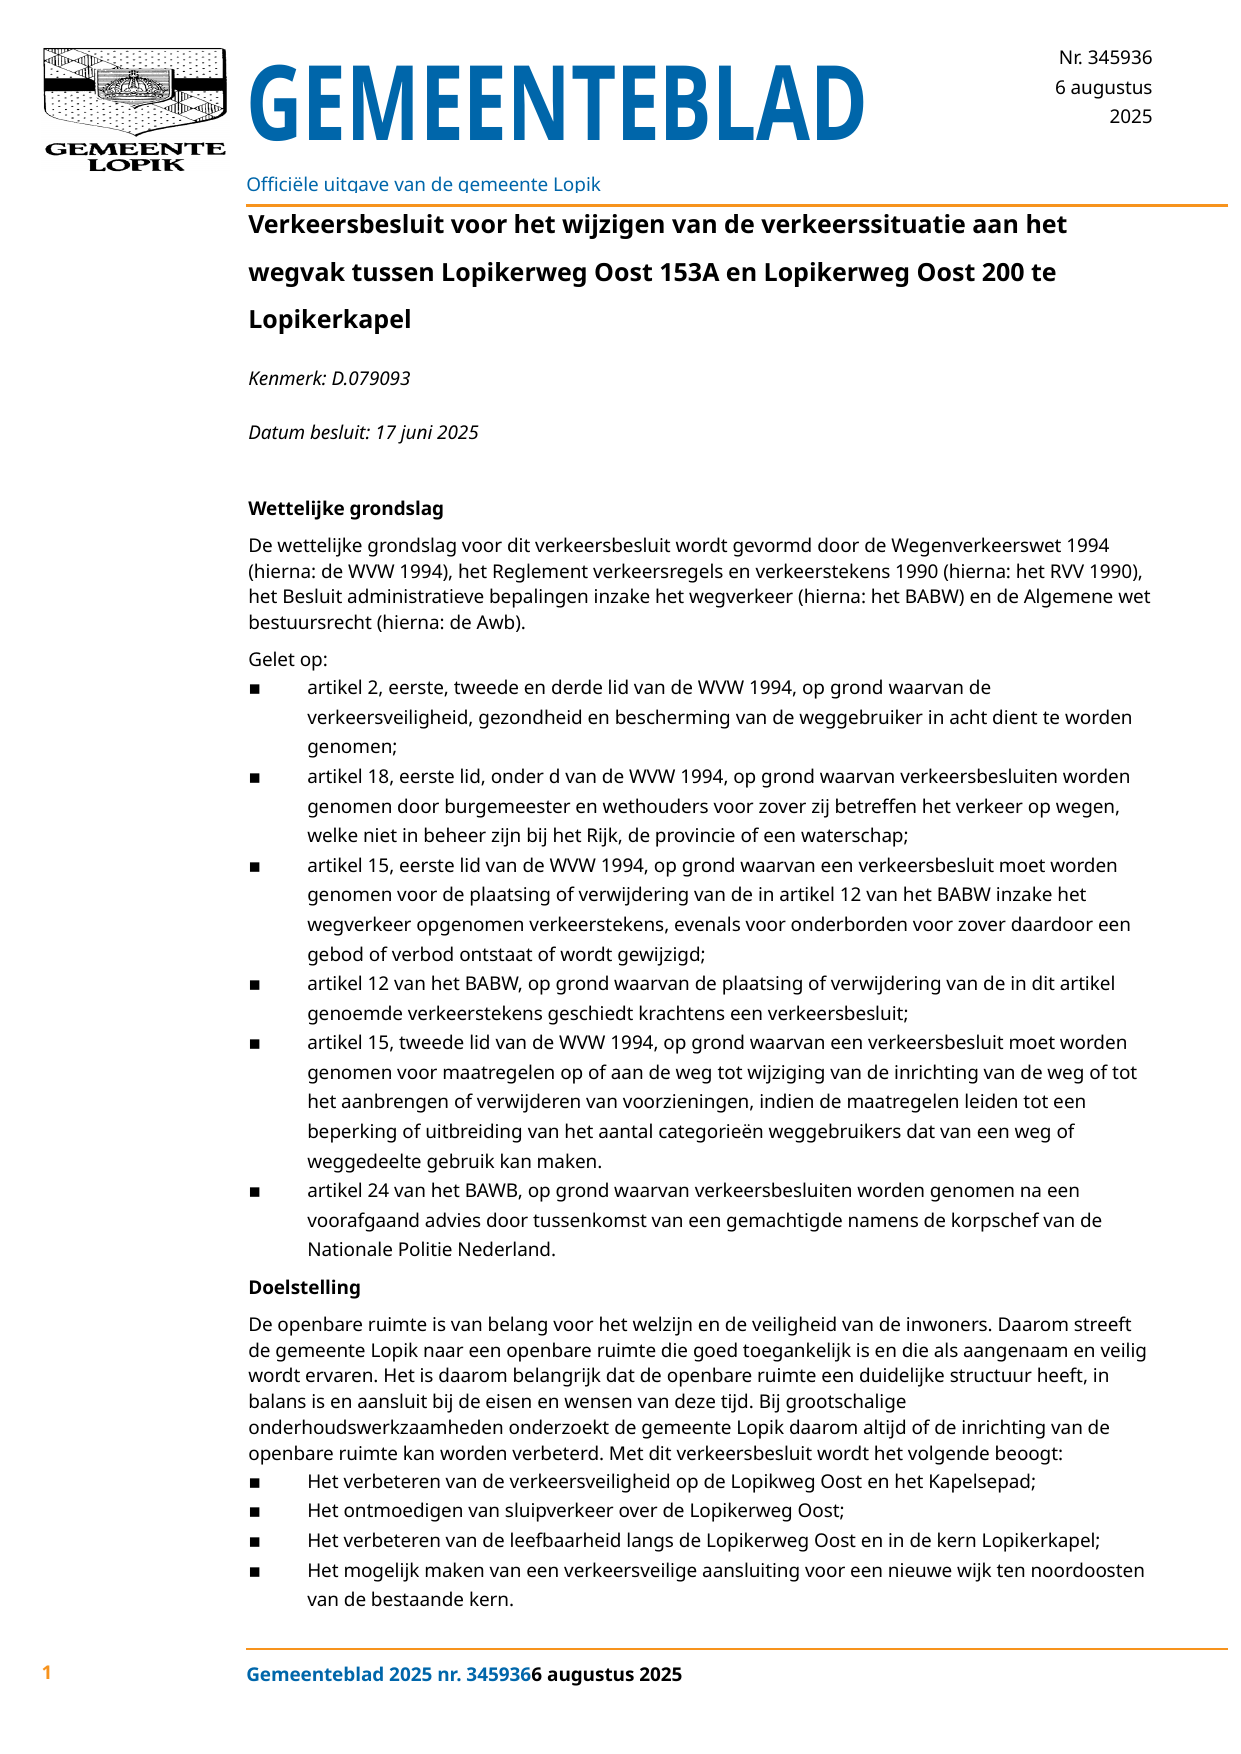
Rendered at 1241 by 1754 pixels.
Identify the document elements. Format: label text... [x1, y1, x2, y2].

list artikel 2, eerste, tweede en derde lid van de WVW 1994, op grond waarvan de verkeersveiligheid, gezondheid en bescherming van de weggebruiker in acht dient te worden genomen; [248, 674, 1152, 759]
text Wettelijke grondslag [248, 496, 1152, 521]
text De wettelijke grondslag voor dit verkeersbesluit wordt gevormd door de Wegenverkeerswet 1994 (hierna: de WVW 1994), het Reglement verkeersregels en verkeerstekens 1990 (hierna: het RVV 1990), het Besluit administratieve bepalingen inzake het wegverkeer (hierna: het BABW) en de Algemene wet bestuursrecht (hierna: de Awb). [248, 532, 1152, 635]
list Het verbeteren van de leefbaarheid langs de Lopikerweg Oost en in de kern Lopikerkapel; [248, 1527, 1152, 1553]
text Doelstelling [248, 1274, 1152, 1300]
list Het mogelijk maken van een verkeersveilige aansluiting voor een nieuwe wijk ten noordoosten van de bestaande kern. [248, 1557, 1152, 1612]
list artikel 15, eerste lid van de WVW 1994, op grond waarvan een verkeersbesluit moet worden genomen voor de plaatsing of verwijdering van de in artikel 12 van het BABW inzake het wegverkeer opgenomen verkeerstekens, evenals voor onderborden voor zover daardoor een gebod of verbod ontstaat of wordt gewijzigd; [248, 852, 1152, 966]
list Het verbeteren van de verkeersveiligheid op de Lopikweg Oost en het Kapelsepad; [248, 1468, 1152, 1494]
text De openbare ruimte is van belang voor het welzijn en de veiligheid van de inwoners. Daarom streeft de gemeente Lopik naar een openbare ruimte die goed toegankelijk is en die als aangenaam en veilig wordt ervaren. Het is daarom belangrijk dat de openbare ruimte een duidelijke structuur heeft, in balans is en aansluit bij de eisen en wensen van deze tijd. Bij grootschalige onderhoudswerkzaamheden onderzoekt de gemeente Lopik daarom altijd of de inrichting van de openbare ruimte kan worden verbeterd. Met dit verkeersbesluit wordt het volgende beoogt: [248, 1311, 1152, 1466]
list artikel 24 van het BAWB, op grond waarvan verkeersbesluiten worden genomen na een voorafgaand advies door tussenkomst van een gemachtigde namens de korpschef van de Nationale Politie Nederland. [248, 1177, 1152, 1262]
text Gelet op: [248, 646, 1152, 672]
text Kenmerk: D.079093 [248, 366, 1152, 391]
picture [41, 47, 231, 172]
list artikel 12 van het BABW, op grond waarvan de plaatsing of verwijdering van de in dit artikel genoemde verkeerstekens geschiedt krachtens een verkeersbesluit; [248, 970, 1152, 1026]
list Het ontmoedigen van sluipverkeer over de Lopikerweg Oost; [248, 1498, 1152, 1523]
list artikel 15, tweede lid van de WVW 1994, op grond waarvan een verkeersbesluit moet worden genomen voor maatregelen op of aan de weg tot wijziging van de inrichting van de weg of tot het aanbrengen of verwijderen van voorzieningen, indien de maatregelen leiden tot een beperking of uitbreiding van het aantal categorieën weggebruikers dat van een weg of weggedeelte gebruik kan maken. [248, 1029, 1152, 1173]
text Verkeersbesluit voor het wijzigen van de verkeerssituatie aan het wegvak tussen Lopikerweg Oost 153A en Lopikerweg Oost 200 te Lopikerkapel [248, 207, 1152, 336]
text Datum besluit: 17 juni 2025 [248, 419, 1152, 445]
list artikel 18, eerste lid, onder d van de WVW 1994, op grond waarvan verkeersbesluiten worden genomen door burgemeester en wethouders voor zover zij betreffen het verkeer op wegen, welke niet in beheer zijn bij het Rijk, de provincie of een waterschap; [248, 763, 1152, 848]
